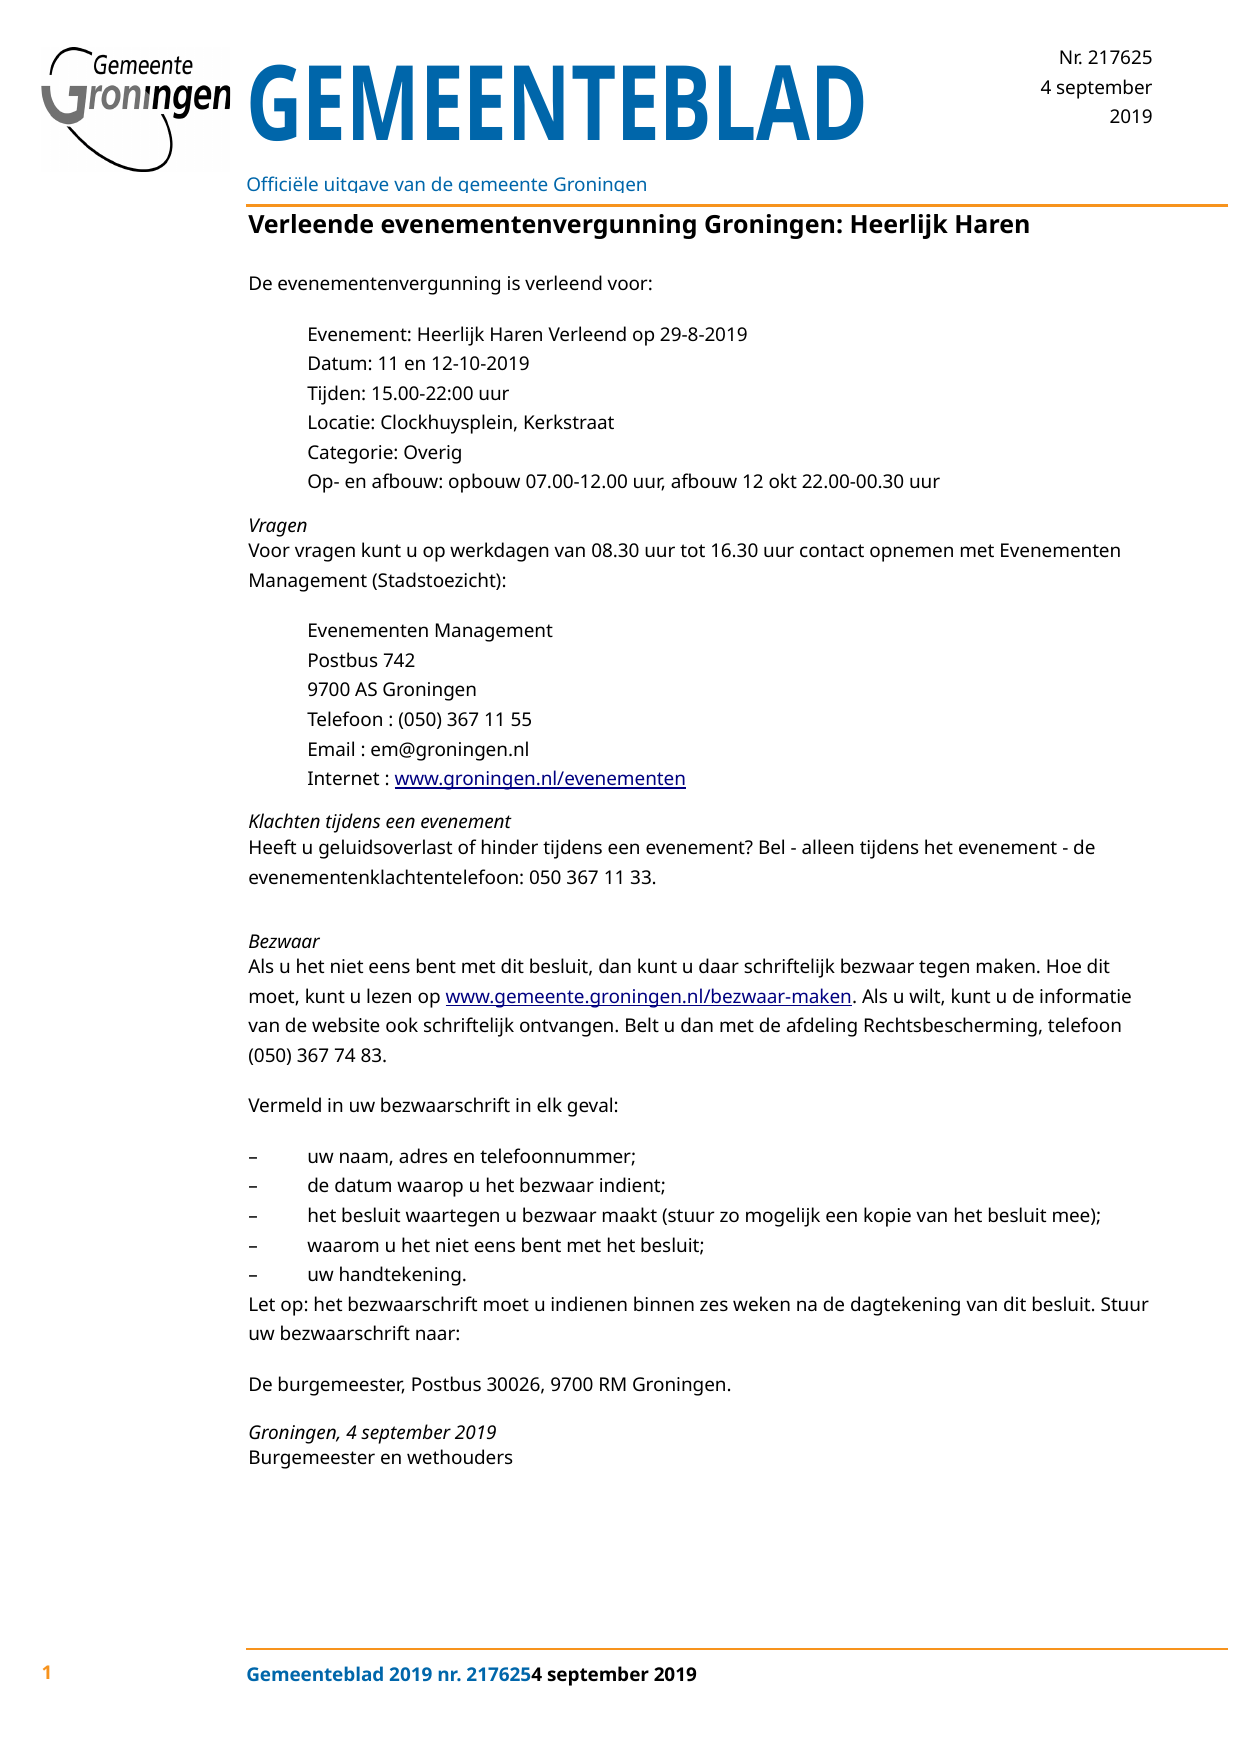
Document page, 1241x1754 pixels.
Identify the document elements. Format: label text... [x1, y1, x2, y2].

text Klachten tijdens een evenement [248, 808, 1152, 834]
text Als u het niet eens bent met dit besluit, dan kunt u daar schriftelijk bezwaar tegen maken. Hoe dit moet, kunt u lezen op www.gemeente.groningen.nl/bezwaar-maken. Als u wilt, kunt u de informatie van de website ook schriftelijk ontvangen. Belt u dan met de afdeling Rechtsbescherming, telefoon (050) 367 74 83. [248, 953, 1152, 1068]
list uw handtekening. [248, 1261, 1152, 1287]
list Categorie: Overig [248, 439, 1152, 465]
text Vermeld in uw bezwaarschrift in elk geval: [248, 1093, 1152, 1118]
list het besluit waartegen u bezwaar maakt (stuur zo mogelijk een kopie van het besluit mee); [248, 1202, 1152, 1228]
list Tijden: 15.00-22:00 uur [248, 380, 1152, 406]
list Locatie: Clockhuysplein, Kerkstraat [248, 409, 1152, 435]
text Groningen, 4 september 2019 [248, 1419, 1152, 1444]
picture [41, 47, 231, 172]
text Voor vragen kunt u op werkdagen van 08.30 uur tot 16.30 uur contact opnemen met Evenementen Management (Stadstoezicht): [248, 537, 1152, 593]
list uw naam, adres en telefoonnummer; [248, 1143, 1152, 1169]
list Evenement: Heerlijk Haren Verleend op 29-8-2019 [248, 321, 1152, 346]
text De evenementenvergunning is verleend voor: [248, 270, 1152, 296]
list 9700 AS Groningen [248, 677, 1152, 702]
text Let op: het bezwaarschrift moet u indienen binnen zes weken na de dagtekening van dit besluit. Stuur uw bezwaarschrift naar: [248, 1291, 1152, 1346]
text Verleende evenementenvergunning Groningen: Heerlijk Haren [248, 207, 1152, 241]
list waarom u het niet eens bent met het besluit; [248, 1232, 1152, 1258]
text Heeft u geluidsoverlast of hinder tijdens een evenement? Bel - alleen tijdens het evenement - de evenementenklachtentelefoon: 050 367 11 33. [248, 834, 1152, 889]
text Bezwaar [248, 928, 1152, 953]
list Telefoon : (050) 367 11 55 [248, 706, 1152, 732]
list Datum: 11 en 12-10-2019 [248, 350, 1152, 376]
text Burgemeester en wethouders [248, 1444, 1152, 1470]
list de datum waarop u het bezwaar indient; [248, 1173, 1152, 1198]
list Email : em@groningen.nl [248, 736, 1152, 762]
list Evenementen Management [248, 617, 1152, 643]
text De burgemeester, Postbus 30026, 9700 RM Groningen. [248, 1371, 1152, 1397]
list Op- en afbouw: opbouw 07.00-12.00 uur, afbouw 12 okt 22.00-00.30 uur [248, 469, 1152, 494]
list Internet : www.groningen.nl/evenementen [248, 765, 1152, 791]
text Vragen [248, 512, 1152, 537]
list Postbus 742 [248, 647, 1152, 673]
